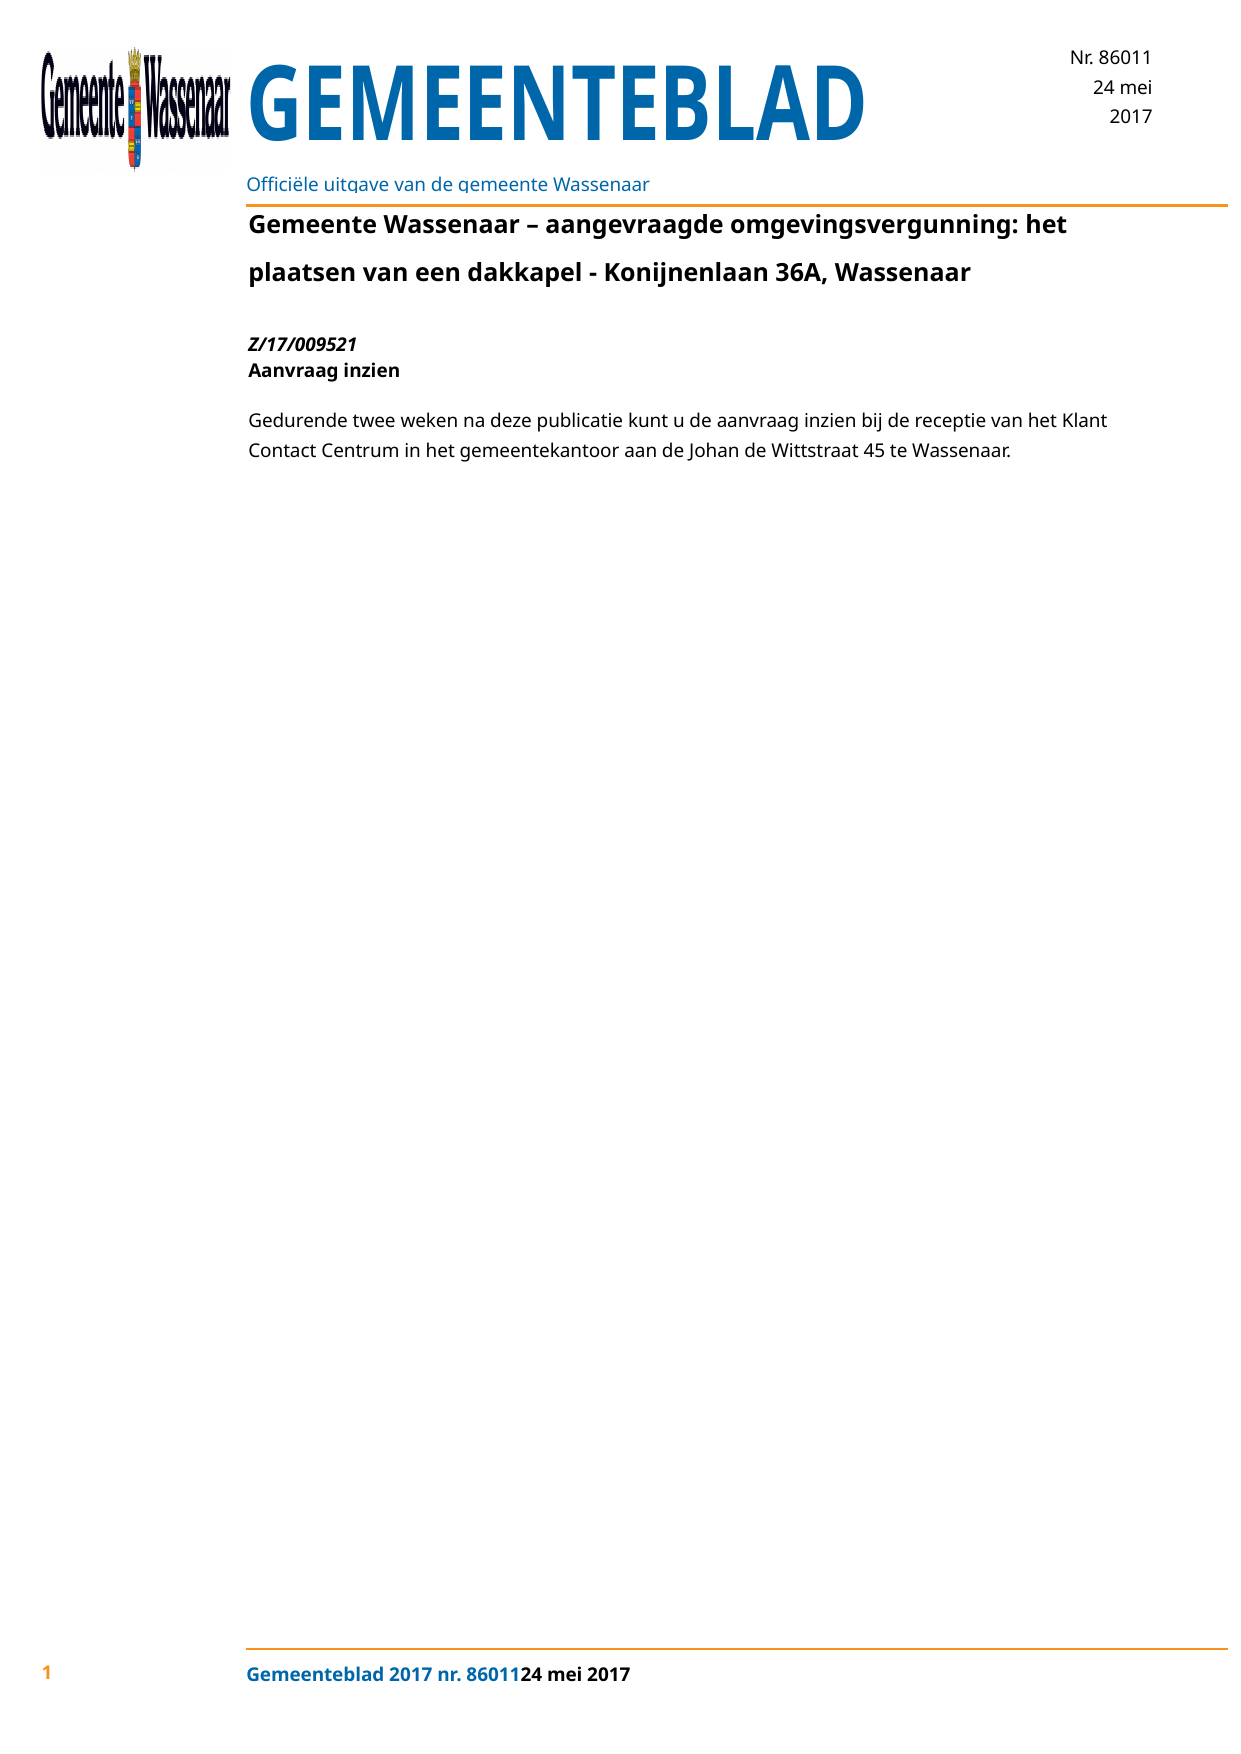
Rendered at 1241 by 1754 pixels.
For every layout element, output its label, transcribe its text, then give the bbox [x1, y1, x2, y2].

text Z/17/009521 [248, 331, 1152, 357]
picture [41, 47, 231, 172]
text Gedurende twee weken na deze publicatie kunt u de aanvraag inzien bij de receptie van het Klant Contact Centrum in het gemeentekantoor aan de Johan de Wittstraat 45 te Wassenaar. [248, 408, 1152, 463]
text Aanvraag inzien [248, 357, 1152, 383]
text Gemeente Wassenaar – aangevraagde omgevingsvergunning: het plaatsen van een dakkapel - Konijnenlaan 36A, Wassenaar [248, 207, 1152, 288]
